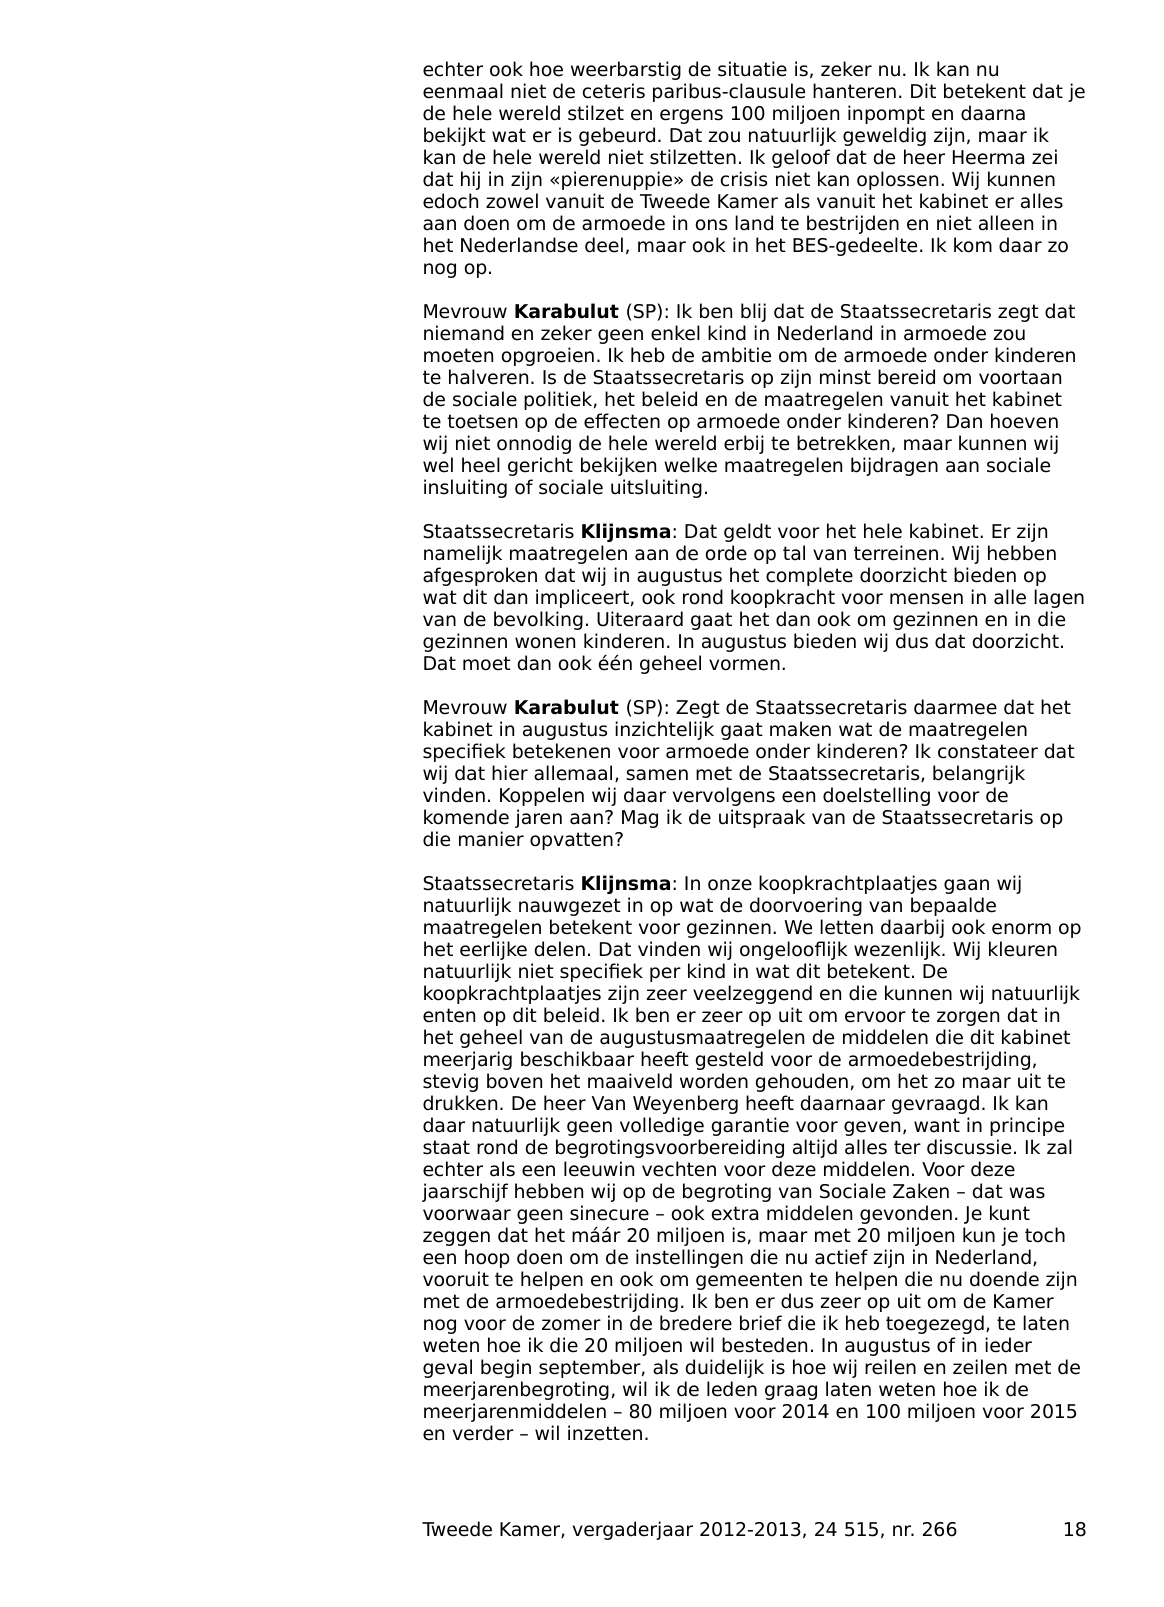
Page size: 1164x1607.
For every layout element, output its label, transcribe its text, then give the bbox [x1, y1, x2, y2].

text Staatssecretaris Klijnsma: In onze koopkrachtplaatjes gaan wij natuurlijk nauwgezet in op wat de doorvoering van bepaalde maatregelen betekent voor gezinnen. We letten daarbij ook enorm op het eerlijke delen. Dat vinden wij ongelooflijk wezenlijk. Wij kleuren natuurlijk niet specifiek per kind in wat dit betekent. De koopkrachtplaatjes zijn zeer veelzeggend en die kunnen wij natuurlijk enten op dit beleid. Ik ben er zeer op uit om ervoor te zorgen dat in het geheel van de augustusmaatregelen de middelen die dit kabinet meerjarig beschikbaar heeft gesteld voor de armoedebestrijding, stevig boven het maaiveld worden gehouden, om het zo maar uit te drukken. De heer Van Weyenberg heeft daarnaar gevraagd. Ik kan daar natuurlijk geen volledige garantie voor geven, want in principe staat rond de begrotingsvoorbereiding altijd alles ter discussie. Ik zal echter als een leeuwin vechten voor deze middelen. Voor deze jaarschijf hebben wij op de begroting van Sociale Zaken – dat was voorwaar geen sinecure – ook extra middelen gevonden. Je kunt zeggen dat het máár 20 miljoen is, maar met 20 miljoen kun je toch een hoop doen om de instellingen die nu actief zijn in Nederland, vooruit te helpen en ook om gemeenten te helpen die nu doende zijn met de armoedebestrijding. Ik ben er dus zeer op uit om de Kamer nog voor de zomer in de bredere brief die ik heb toegezegd, te laten weten hoe ik die 20 miljoen wil besteden. In augustus of in ieder geval begin september, als duidelijk is hoe wij reilen en zeilen met de meerjarenbegroting, wil ik de leden graag laten weten hoe ik de meerjarenmiddelen – 80 miljoen voor 2014 en 100 miljoen voor 2015 en verder – wil inzetten. [422, 873, 1087, 1444]
text Mevrouw Karabulut (SP): Ik ben blij dat de Staatssecretaris zegt dat niemand en zeker geen enkel kind in Nederland in armoede zou moeten opgroeien. Ik heb de ambitie om de armoede onder kinderen te halveren. Is de Staatssecretaris op zijn minst bereid om voortaan de sociale politiek, het beleid en de maatregelen vanuit het kabinet te toetsen op de effecten op armoede onder kinderen? Dan hoeven wij niet onnodig de hele wereld erbij te betrekken, maar kunnen wij wel heel gericht bekijken welke maatregelen bijdragen aan sociale insluiting of sociale uitsluiting. [422, 301, 1087, 499]
text Mevrouw Karabulut (SP): Zegt de Staatssecretaris daarmee dat het kabinet in augustus inzichtelijk gaat maken wat de maatregelen specifiek betekenen voor armoede onder kinderen? Ik constateer dat wij dat hier allemaal, samen met de Staatssecretaris, belangrijk vinden. Koppelen wij daar vervolgens een doelstelling voor de komende jaren aan? Mag ik de uitspraak van de Staatssecretaris op die manier opvatten? [422, 697, 1087, 851]
text echter ook hoe weerbarstig de situatie is, zeker nu. Ik kan nu eenmaal niet de ceteris paribus-clausule hanteren. Dit betekent dat je de hele wereld stilzet en ergens 100 miljoen inpompt en daarna bekijkt wat er is gebeurd. Dat zou natuurlijk geweldig zijn, maar ik kan de hele wereld niet stilzetten. Ik geloof dat de heer Heerma zei dat hij in zijn «pierenuppie» de crisis niet kan oplossen. Wij kunnen edoch zowel vanuit de Tweede Kamer als vanuit het kabinet er alles aan doen om de armoede in ons land te bestrijden en niet alleen in het Nederlandse deel, maar ook in het BES-gedeelte. Ik kom daar zo nog op. [422, 59, 1087, 279]
text Staatssecretaris Klijnsma: Dat geldt voor het hele kabinet. Er zijn namelijk maatregelen aan de orde op tal van terreinen. Wij hebben afgesproken dat wij in augustus het complete doorzicht bieden op wat dit dan impliceert, ook rond koopkracht voor mensen in alle lagen van de bevolking. Uiteraard gaat het dan ook om gezinnen en in die gezinnen wonen kinderen. In augustus bieden wij dus dat doorzicht. Dat moet dan ook één geheel vormen. [422, 521, 1087, 675]
